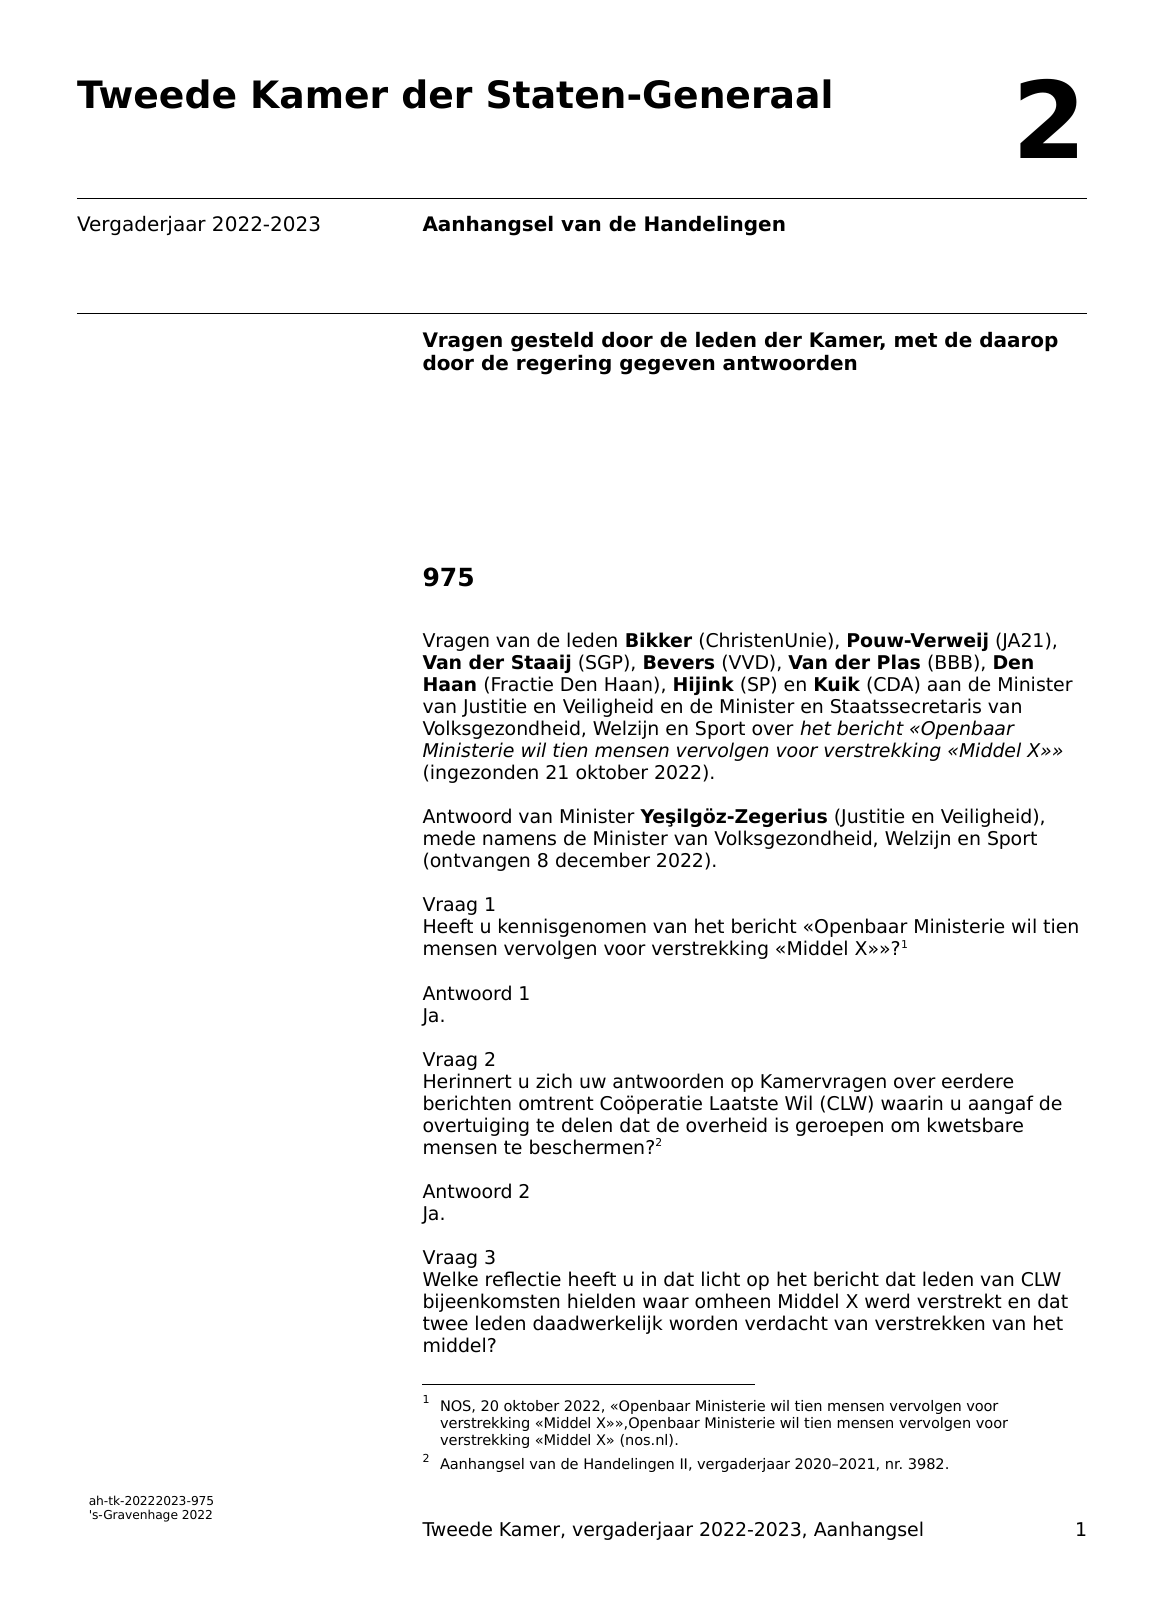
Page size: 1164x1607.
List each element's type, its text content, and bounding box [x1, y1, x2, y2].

text Herinnert u zich uw antwoorden op Kamervragen over eerdere berichten omtrent Coöperatie Laatste Wil (CLW) waarin u aangaf de overtuiging te delen dat de overheid is geroepen om kwetsbare mensen te beschermen? [422, 1071, 1087, 1158]
table_cell Vragen gesteld door de leden der Kamer, met de daarop door de regering gegeven antwoorden [422, 314, 1087, 375]
text Antwoord 2 [422, 1181, 1087, 1203]
text Vragen van de leden Bikker (ChristenUnie), Pouw-Verweij (JA21), Van der Staaij (SGP), Bevers (VVD), Van der Plas (BBB), Den Haan (Fractie Den Haan), Hijink (SP) en Kuik (CDA) aan de Minister van Justitie en Veiligheid en de Minister en Staatssecretaris van Volksgezondheid, Welzijn en Sport over het bericht «Openbaar Ministerie wil tien mensen vervolgen voor verstrekking «Middel X»» (ingezonden 21 oktober 2022). [422, 630, 1087, 784]
text Antwoord van Minister Yeşilgöz-Zegerius (Justitie en Veiligheid), mede namens de Minister van Volksgezondheid, Welzijn en Sport (ontvangen 8 december 2022). [422, 806, 1087, 872]
text ah-tk-20222023-975 [88, 1494, 323, 1508]
text NOS, 20 oktober 2022, «Openbaar Ministerie wil tien mensen vervolgen voor verstrekking «Middel X»»,Openbaar Ministerie wil tien mensen vervolgen voor verstrekking «Middel X» (nos.nl). [422, 1393, 1087, 1449]
table_header Tweede Kamer der Staten-Generaal [77, 59, 886, 198]
table_cell Aanhangsel van de Handelingen [422, 199, 1087, 313]
text Antwoord 1 [422, 982, 1087, 1004]
text 975 [422, 563, 1087, 592]
text Vraag 3 [422, 1247, 1087, 1269]
text Vraag 2 [422, 1049, 1087, 1071]
text Ja. [422, 1203, 1087, 1225]
text Aanhangsel van de Handelingen II, vergaderjaar 2020–2021, nr. 3982. [422, 1452, 1087, 1474]
text Heeft u kennisgenomen van het bericht «Openbaar Ministerie wil tien mensen vervolgen voor verstrekking «Middel X»»? [422, 916, 1087, 960]
text 's-Gravenhage 2022 [88, 1508, 323, 1522]
table_cell [77, 314, 422, 375]
table_cell Vergaderjaar 2022-2023 [77, 199, 422, 313]
text Vraag 1 [422, 894, 1087, 916]
text Welke reflectie heeft u in dat licht op het bericht dat leden van CLW bijeenkomsten hielden waar omheen Middel X werd verstrekt en dat twee leden daadwerkelijk worden verdacht van verstrekken van het middel? [422, 1269, 1087, 1357]
text Ja. [422, 1004, 1087, 1026]
table_header 2 [886, 59, 1087, 198]
